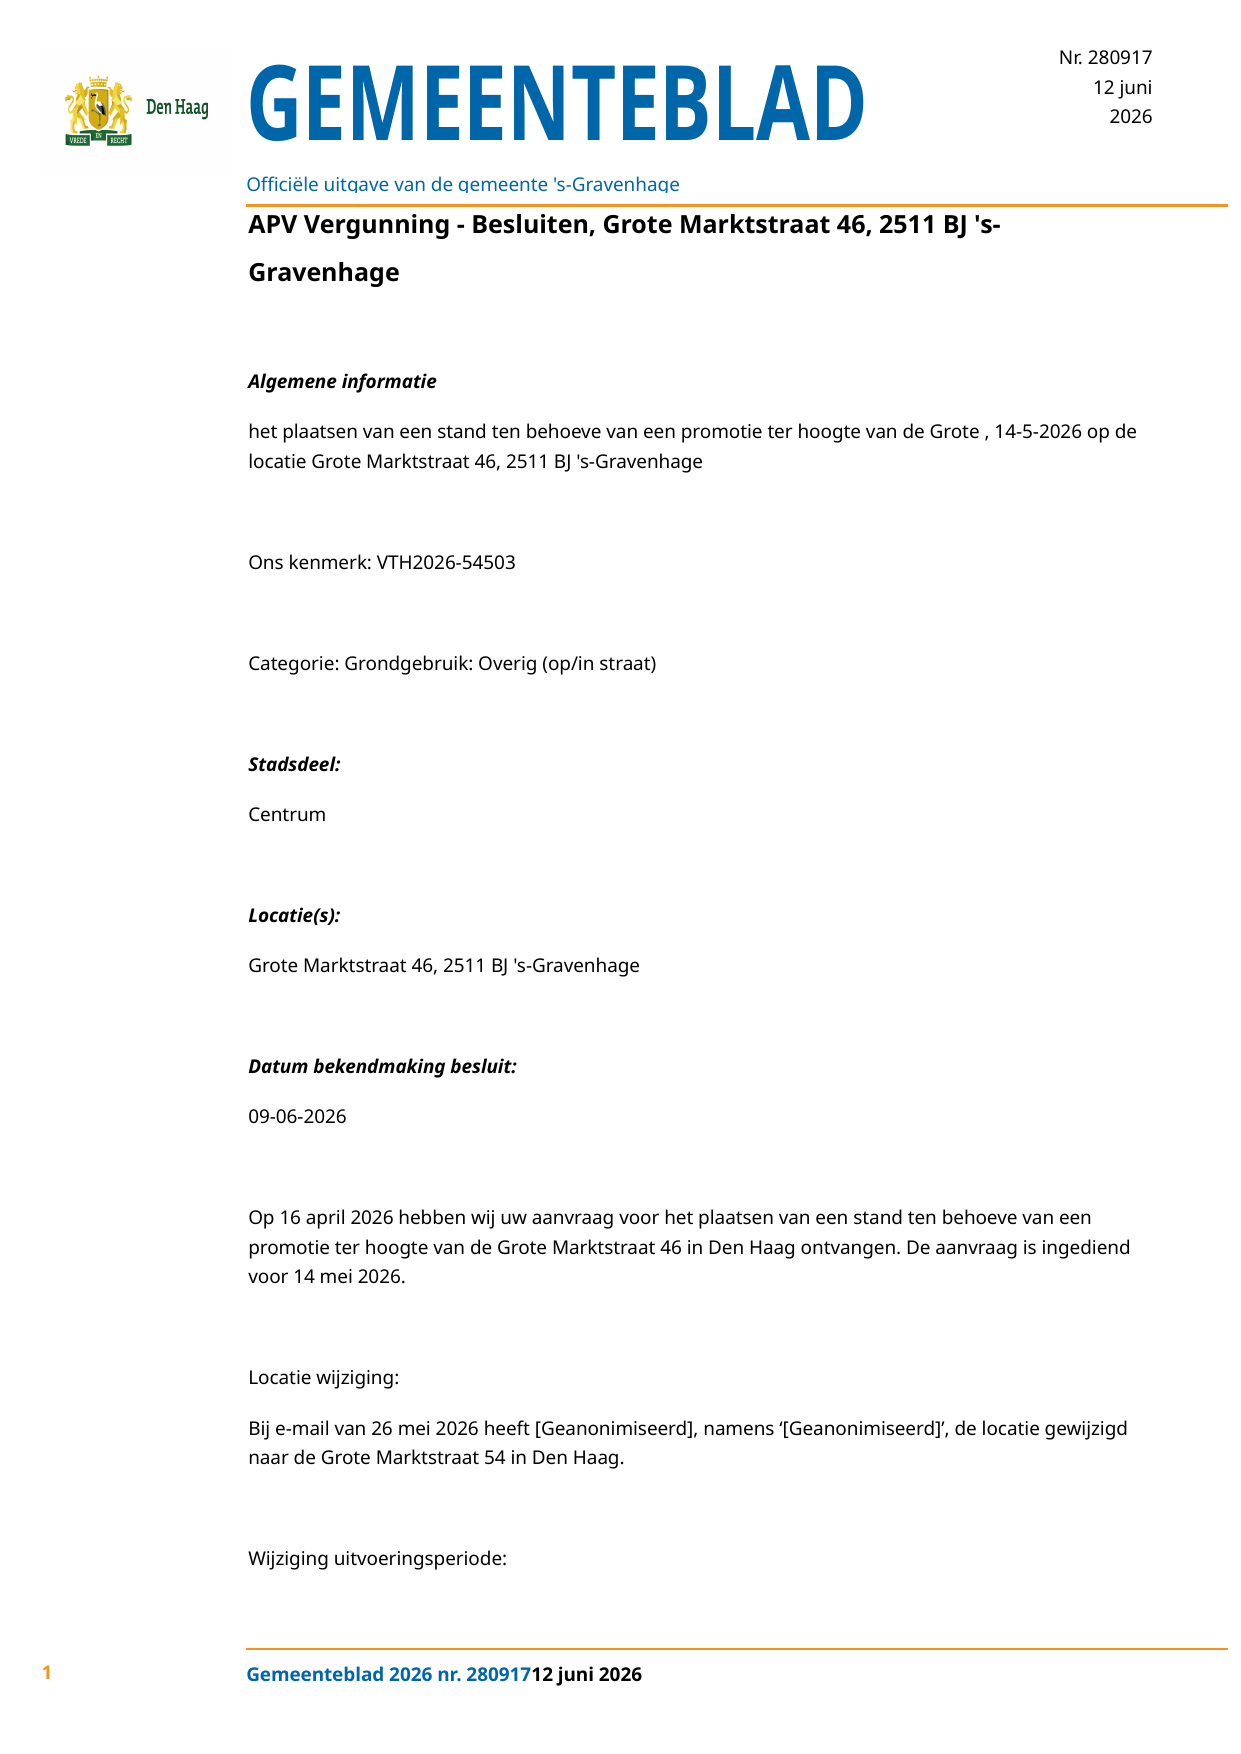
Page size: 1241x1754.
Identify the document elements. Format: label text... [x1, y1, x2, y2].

text 09-06-2026 [248, 1104, 1152, 1129]
text Wijziging uitvoeringsperiode: [248, 1545, 1152, 1571]
text Centrum [248, 801, 1152, 827]
picture [41, 47, 231, 172]
text Categorie: Grondgebruik: Overig (op/in straat) [248, 650, 1152, 676]
text Op 16 april 2026 hebben wij uw aanvraag voor het plaatsen van een stand ten behoeve van een promotie ter hoogte van de Grote Marktstraat 46 in Den Haag ontvangen. De aanvraag is ingediend voor 14 mei 2026. [248, 1204, 1152, 1289]
text Ons kenmerk: VTH2026-54503 [248, 549, 1152, 575]
text Stadsdeel: [248, 751, 1152, 777]
text Bij e-mail van 26 mei 2026 heeft [Geanonimiseerd], namens ‘[Geanonimiseerd]’, de locatie gewijzigd naar de Grote Marktstraat 54 in Den Haag. [248, 1415, 1152, 1470]
text APV Vergunning - Besluiten, Grote Marktstraat 46, 2511 BJ 's-Gravenhage [248, 207, 1152, 288]
text Datum bekendmaking besluit: [248, 1053, 1152, 1079]
text Locatie(s): [248, 902, 1152, 928]
text Grote Marktstraat 46, 2511 BJ 's-Gravenhage [248, 952, 1152, 978]
text Locatie wijziging: [248, 1364, 1152, 1390]
text het plaatsen van een stand ten behoeve van een promotie ter hoogte van de Grote , 14-5-2026 op de locatie Grote Marktstraat 46, 2511 BJ 's-Gravenhage [248, 419, 1152, 474]
text Algemene informatie [248, 368, 1152, 394]
